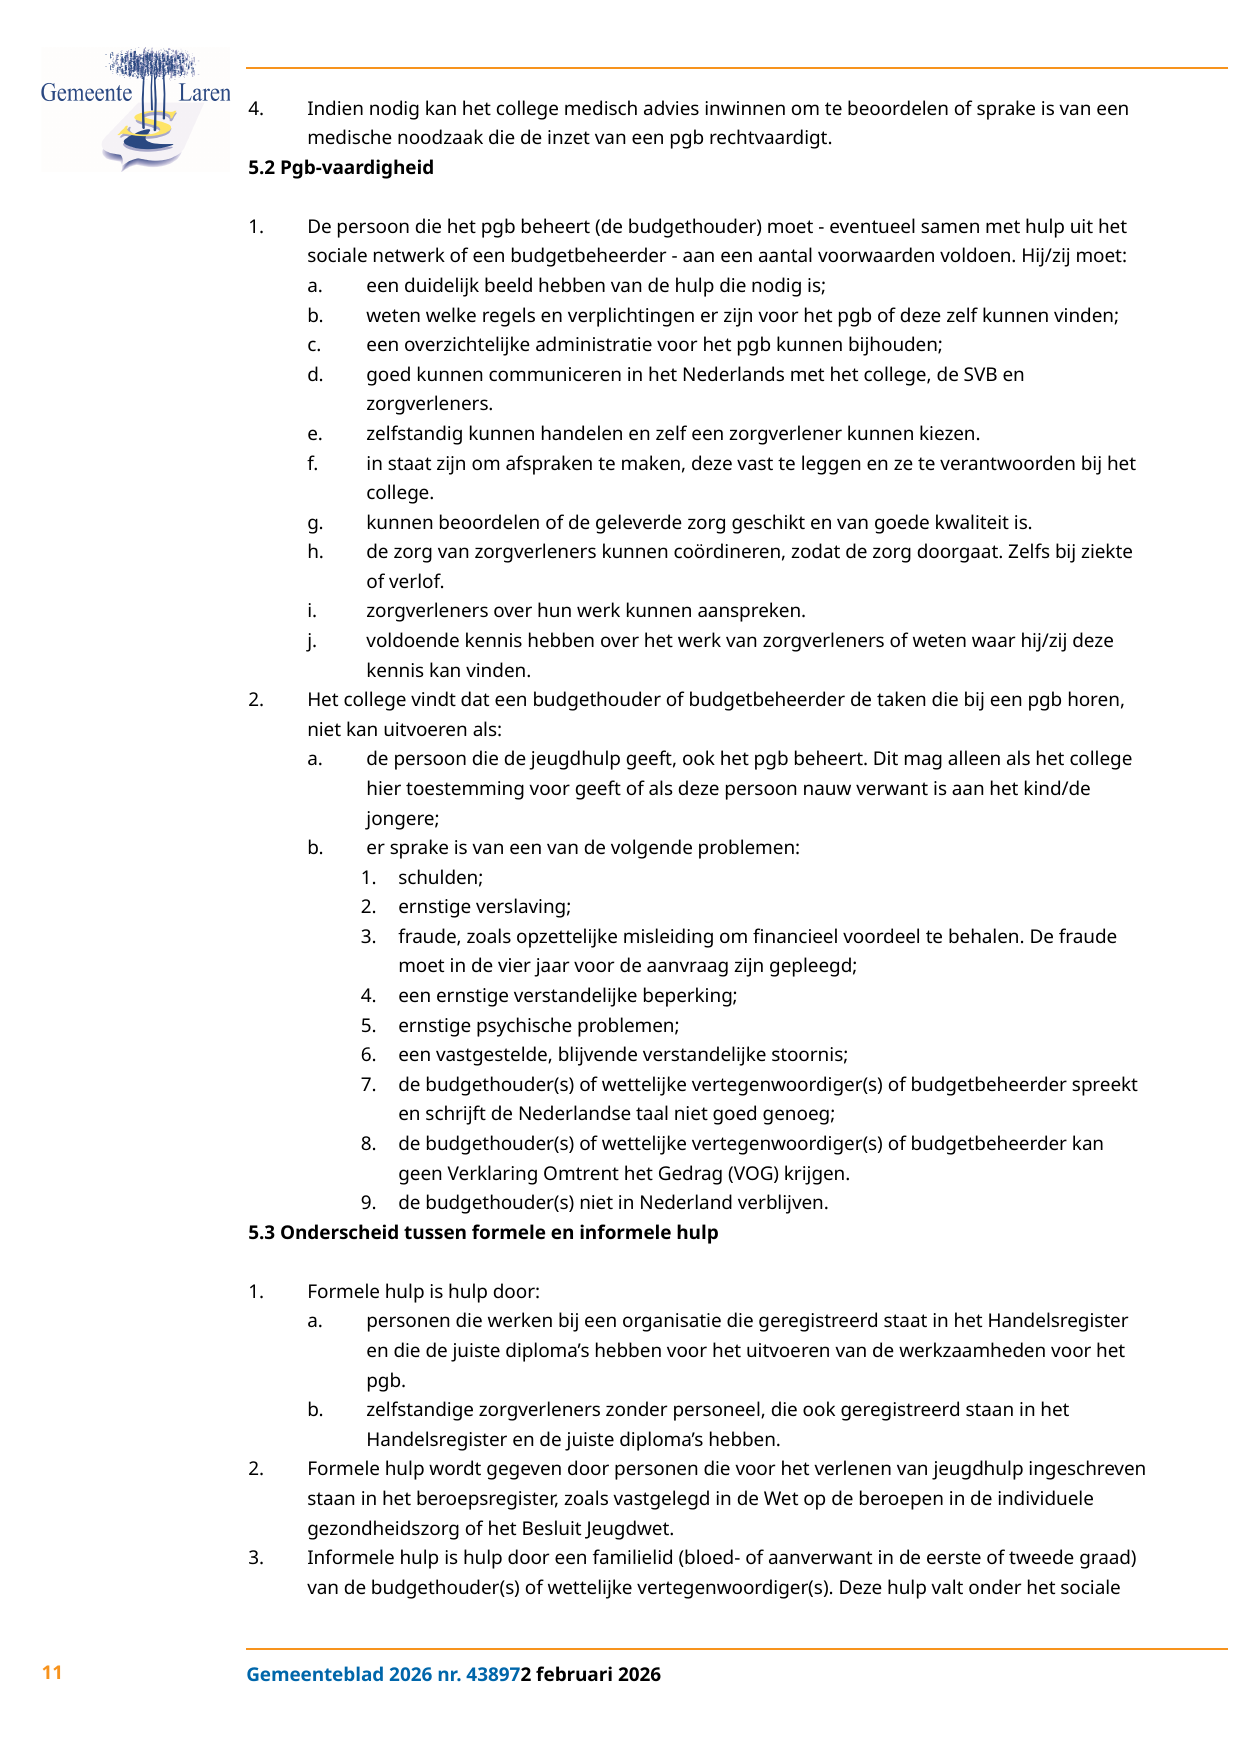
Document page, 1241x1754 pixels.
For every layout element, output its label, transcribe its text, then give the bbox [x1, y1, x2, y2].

list zorgverleners over hun werk kunnen aanspreken. [307, 598, 1152, 623]
list De persoon die het pgb beheert (de budgethouder) moet - eventueel samen met hulp uit het sociale netwerk of een budgetbeheerder - aan een aantal voorwaarden voldoen. Hij/zij moet: [248, 213, 1152, 268]
picture [41, 47, 231, 172]
list ernstige verslaving; [361, 893, 1152, 919]
list Informele hulp is hulp door een familielid (bloed- of aanverwant in de eerste of tweede graad) van de budgethouder(s) of wettelijke vertegenwoordiger(s). Deze hulp valt onder het sociale [248, 1544, 1152, 1600]
list Indien nodig kan het college medisch advies inwinnen om te beoordelen of sprake is van een medische noodzaak die de inzet van een pgb rechtvaardigt. [248, 95, 1152, 150]
list kunnen beoordelen of de geleverde zorg geschikt en van goede kwaliteit is. [307, 509, 1152, 535]
list weten welke regels en verplichtingen er zijn voor het pgb of deze zelf kunnen vinden; [307, 302, 1152, 328]
text 5.3 Onderscheid tussen formele en informele hulp [248, 1219, 1152, 1245]
list een duidelijk beeld hebben van de hulp die nodig is; [307, 272, 1152, 298]
list zelfstandig kunnen handelen en zelf een zorgverlener kunnen kiezen. [307, 420, 1152, 446]
list voldoende kennis hebben over het werk van zorgverleners of weten waar hij/zij deze kennis kan vinden. [307, 627, 1152, 683]
list schulden; [361, 864, 1152, 890]
list fraude, zoals opzettelijke misleiding om financieel voordeel te behalen. De fraude moet in de vier jaar voor de aanvraag zijn gepleegd; [361, 923, 1152, 978]
list Het college vindt dat een budgethouder of budgetbeheerder de taken die bij een pgb horen, niet kan uitvoeren als: [248, 686, 1152, 742]
list een ernstige verstandelijke beperking; [361, 982, 1152, 1008]
list in staat zijn om afspraken te maken, deze vast te leggen en ze te verantwoorden bij het college. [307, 450, 1152, 505]
list ernstige psychische problemen; [361, 1012, 1152, 1038]
list Formele hulp wordt gegeven door personen die voor het verlenen van jeugdhulp ingeschreven staan in het beroepsregister, zoals vastgelegd in de Wet op de beroepen in de individuele gezondheidszorg of het Besluit Jeugdwet. [248, 1456, 1152, 1541]
list een vastgestelde, blijvende verstandelijke stoornis; [361, 1041, 1152, 1067]
list de zorg van zorgverleners kunnen coördineren, zodat de zorg doorgaat. Zelfs bij ziekte of verlof. [307, 538, 1152, 594]
list Formele hulp is hulp door: [248, 1278, 1152, 1304]
list goed kunnen communiceren in het Nederlands met het college, de SVB en zorgverleners. [307, 361, 1152, 416]
list de budgethouder(s) of wettelijke vertegenwoordiger(s) of budgetbeheerder kan geen Verklaring Omtrent het Gedrag (VOG) krijgen. [361, 1130, 1152, 1186]
list personen die werken bij een organisatie die geregistreerd staat in het Handelsregister en die de juiste diploma’s hebben voor het uitvoeren van de werkzaamheden voor het pgb. [307, 1308, 1152, 1393]
list zelfstandige zorgverleners zonder personeel, die ook geregistreerd staan in het Handelsregister en de juiste diploma’s hebben. [307, 1396, 1152, 1452]
text 5.2 Pgb-vaardigheid [248, 154, 1152, 180]
list er sprake is van een van de volgende problemen: [307, 834, 1152, 860]
list de persoon die de jeugdhulp geeft, ook het pgb beheert. Dit mag alleen als het college hier toestemming voor geeft of als deze persoon nauw verwant is aan het kind/de jongere; [307, 746, 1152, 831]
list een overzichtelijke administratie voor het pgb kunnen bijhouden; [307, 331, 1152, 357]
list de budgethouder(s) of wettelijke vertegenwoordiger(s) of budgetbeheerder spreekt en schrijft de Nederlandse taal niet goed genoeg; [361, 1071, 1152, 1126]
list de budgethouder(s) niet in Nederland verblijven. [361, 1189, 1152, 1215]
